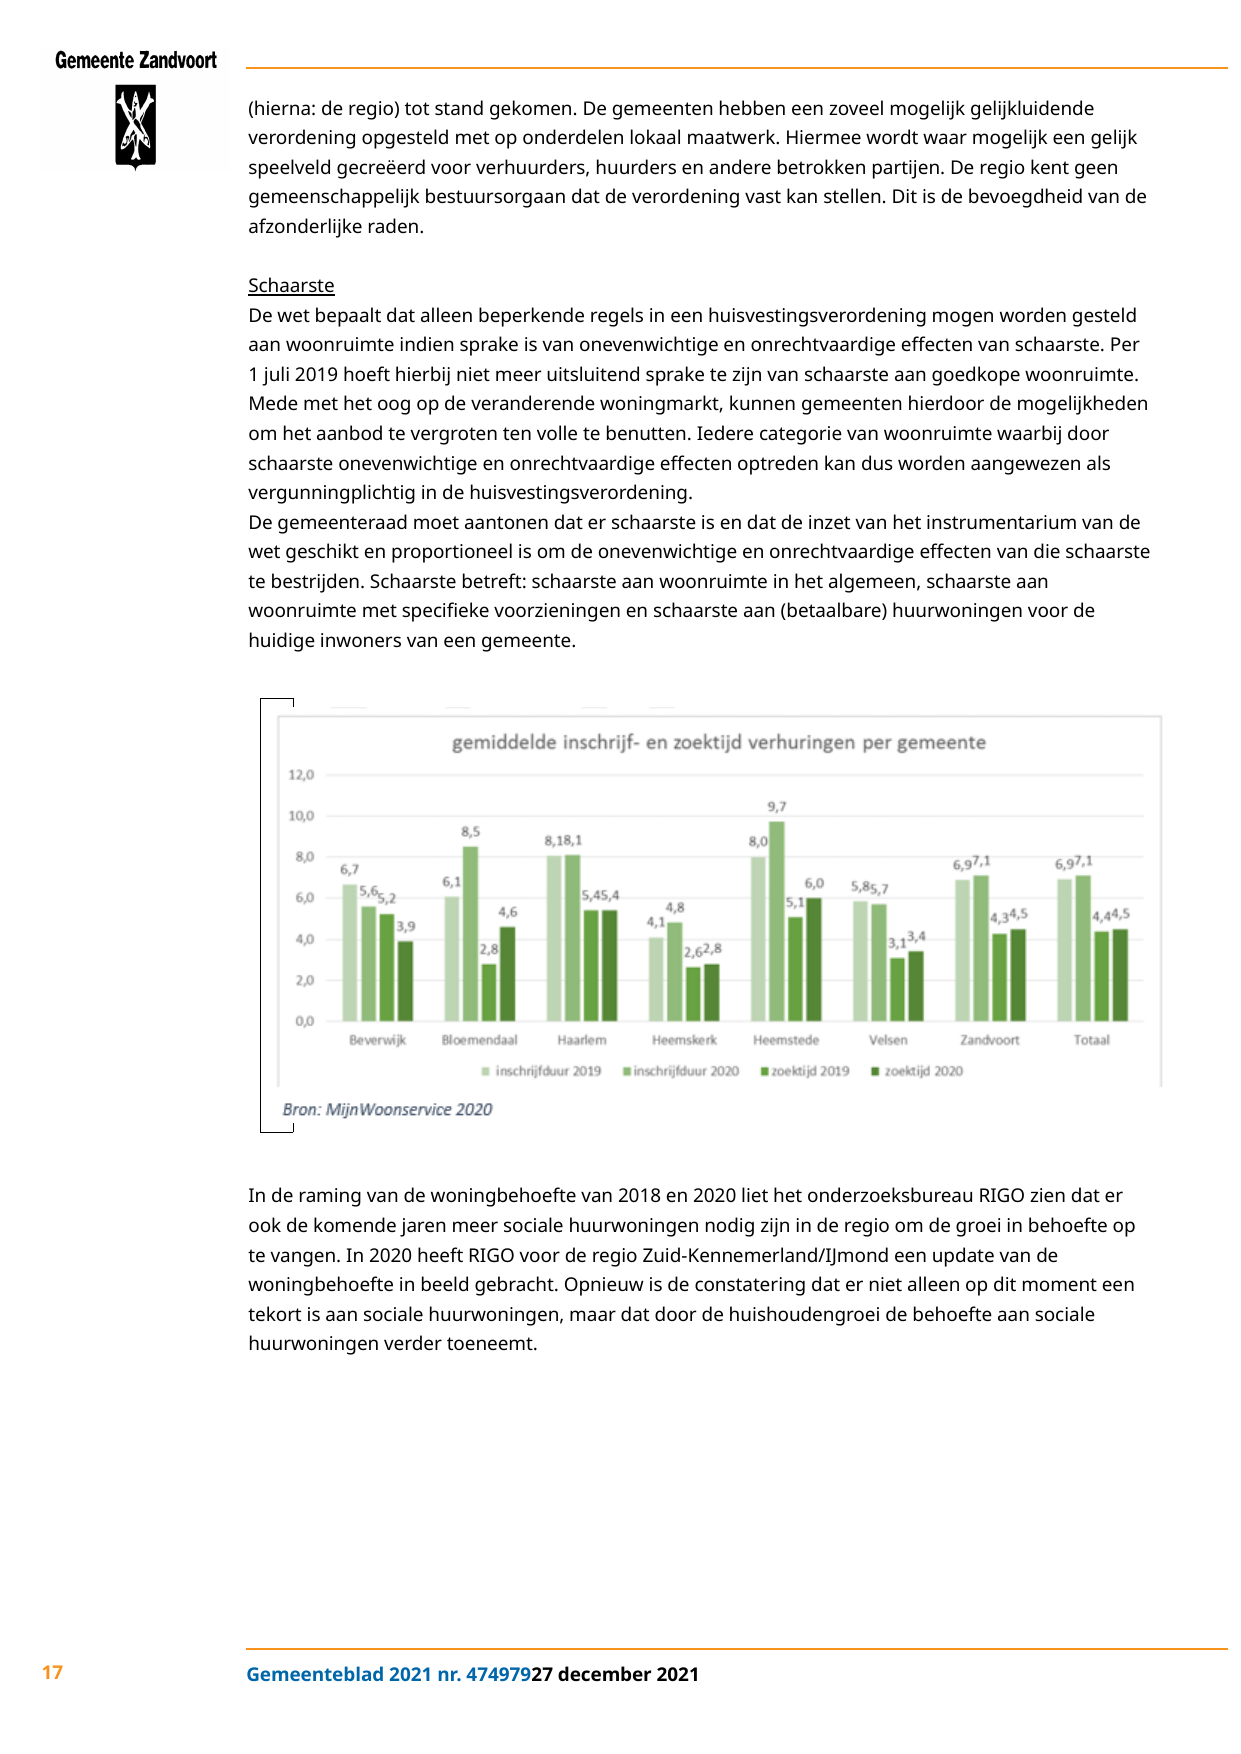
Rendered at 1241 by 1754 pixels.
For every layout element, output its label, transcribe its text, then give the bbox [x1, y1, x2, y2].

text De gemeenteraad moet aantonen dat er schaarste is en dat de inzet van het instrumentarium van de wet geschikt en proportioneel is om de onevenwichtige en onrechtvaardige effecten van die schaarste te bestrijden. Schaarste betreft: schaarste aan woonruimte in het algemeen, schaarste aan woonruimte met specifieke voorzieningen en schaarste aan (betaalbare) huurwoningen voor de huidige inwoners van een gemeente. [248, 509, 1152, 653]
picture [268, 707, 1173, 1123]
text Schaarste [248, 272, 1152, 298]
text (hierna: de regio) tot stand gekomen. De gemeenten hebben een zoveel mogelijk gelijkluidende verordening opgesteld met op onderdelen lokaal maatwerk. Hiermee wordt waar mogelijk een gelijk speelveld gecreëerd voor verhuurders, huurders en andere betrokken partijen. De regio kent geen gemeenschappelijk bestuursorgaan dat de verordening vast kan stellen. Dit is de bevoegdheid van de afzonderlijke raden. [248, 95, 1152, 239]
picture [41, 47, 231, 172]
text De wet bepaalt dat alleen beperkende regels in een huisvestingsverordening mogen worden gesteld aan woonruimte indien sprake is van onevenwichtige en onrechtvaardige effecten van schaarste. Per 1 juli 2019 hoeft hierbij niet meer uitsluitend sprake te zijn van schaarste aan goedkope woonruimte. Mede met het oog op de veranderende woningmarkt, kunnen gemeenten hierdoor de mogelijkheden om het aanbod te vergroten ten volle te benutten. Iedere categorie van woonruimte waarbij door schaarste onevenwichtige en onrechtvaardige effecten optreden kan dus worden aangewezen als vergunningplichtig in de huisvestingsverordening. [248, 302, 1152, 505]
text In de raming van de woningbehoefte van 2018 en 2020 liet het onderzoeksbureau RIGO zien dat er ook de komende jaren meer sociale huurwoningen nodig zijn in de regio om de groei in behoefte op te vangen. In 2020 heeft RIGO voor de regio Zuid-Kennemerland/IJmond een update van de woningbehoefte in beeld gebracht. Opnieuw is de constatering dat er niet alleen op dit moment een tekort is aan sociale huurwoningen, maar dat door de huishoudengroei de behoefte aan sociale huurwoningen verder toeneemt. [248, 1183, 1152, 1356]
